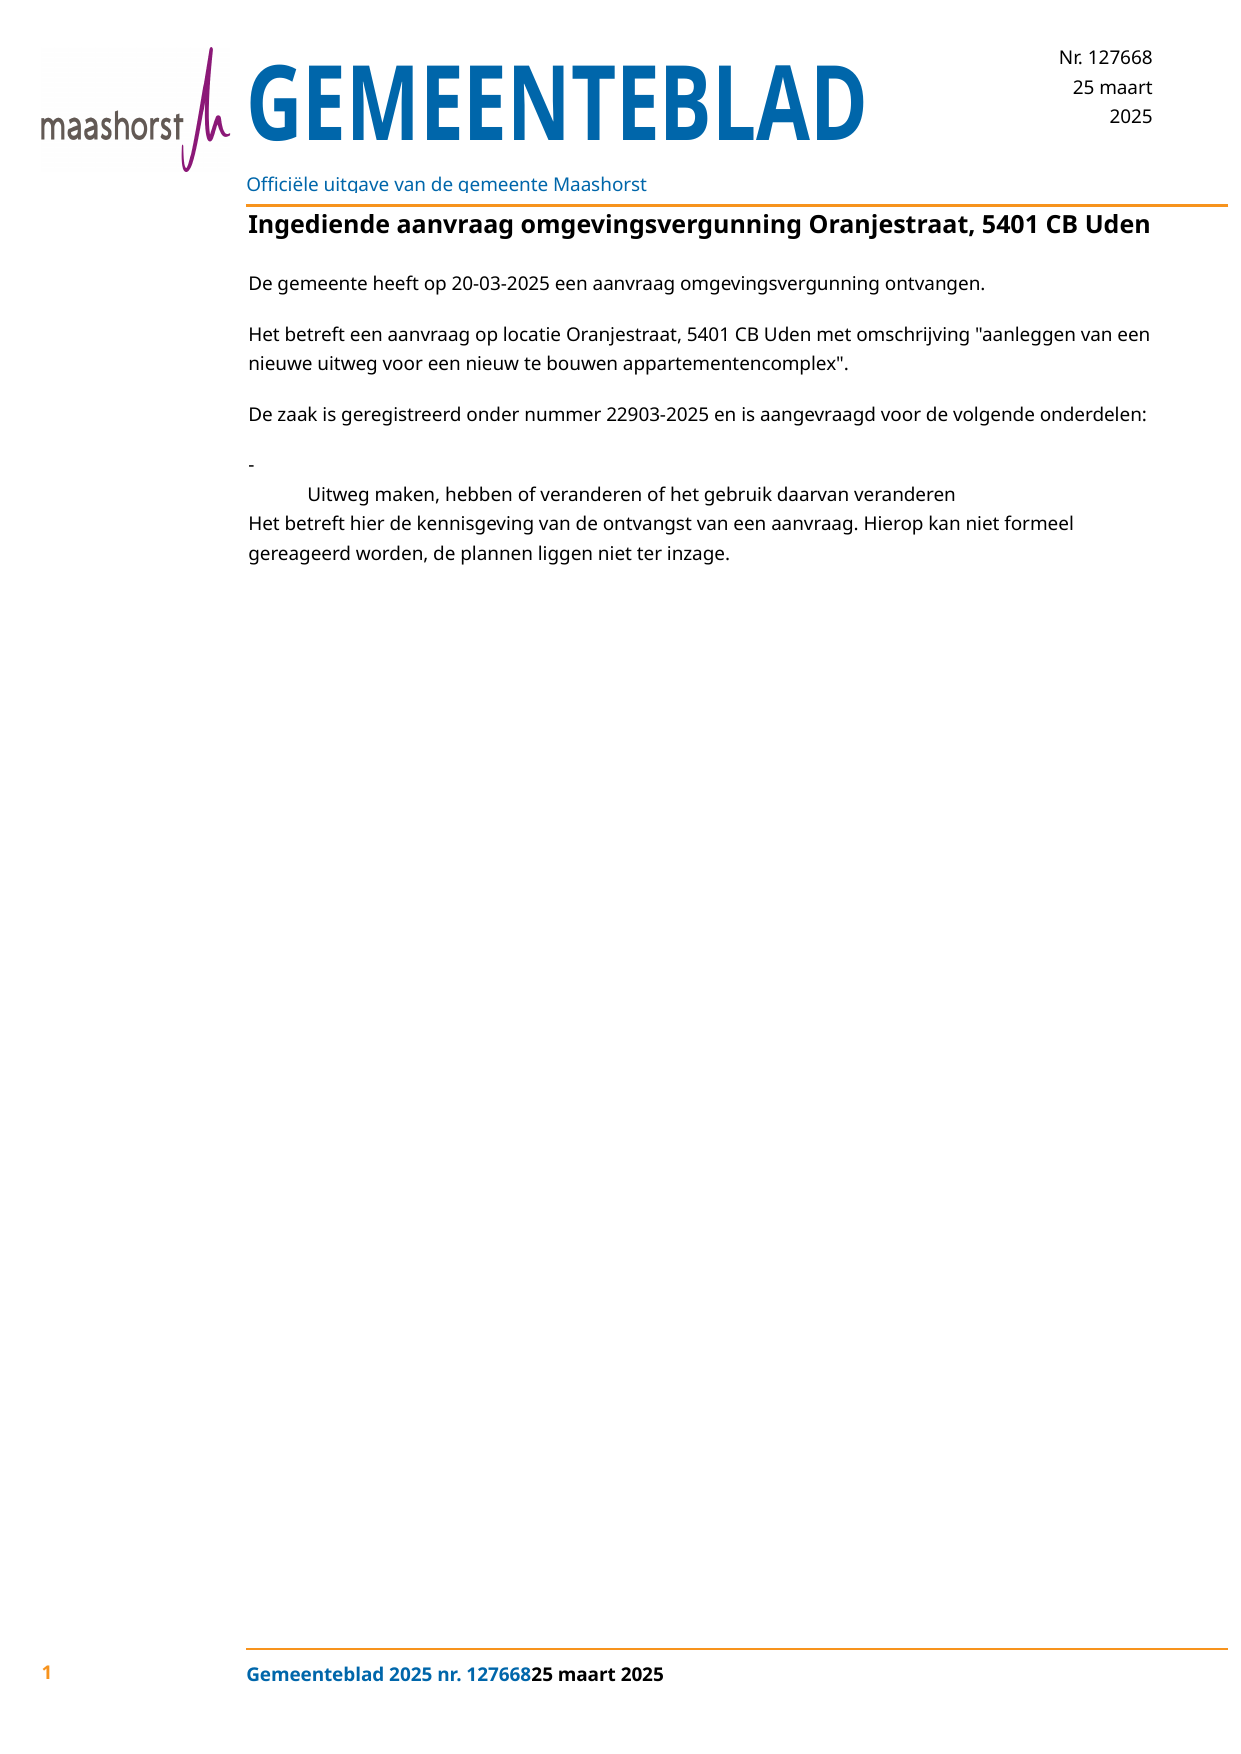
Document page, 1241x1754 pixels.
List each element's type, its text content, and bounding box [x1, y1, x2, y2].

text Het betreft een aanvraag op locatie Oranjestraat, 5401 CB Uden met omschrijving "aanleggen van een nieuwe uitweg voor een nieuw te bouwen appartementencomplex". [248, 321, 1152, 376]
text De gemeente heeft op 20-03-2025 een aanvraag omgevingsvergunning ontvangen. [248, 270, 1152, 296]
text Ingediende aanvraag omgevingsvergunning Oranjestraat, 5401 CB Uden [248, 207, 1152, 241]
picture [41, 47, 231, 172]
text Het betreft hier de kennisgeving van de ontvangst van een aanvraag. Hierop kan niet formeel gereageerd worden, de plannen liggen niet ter inzage. [248, 510, 1152, 566]
text De zaak is geregistreerd onder nummer 22903-2025 en is aangevraagd voor de volgende onderdelen: [248, 401, 1152, 426]
list Uitweg maken, hebben of veranderen of het gebruik daarvan veranderen [248, 481, 1152, 506]
